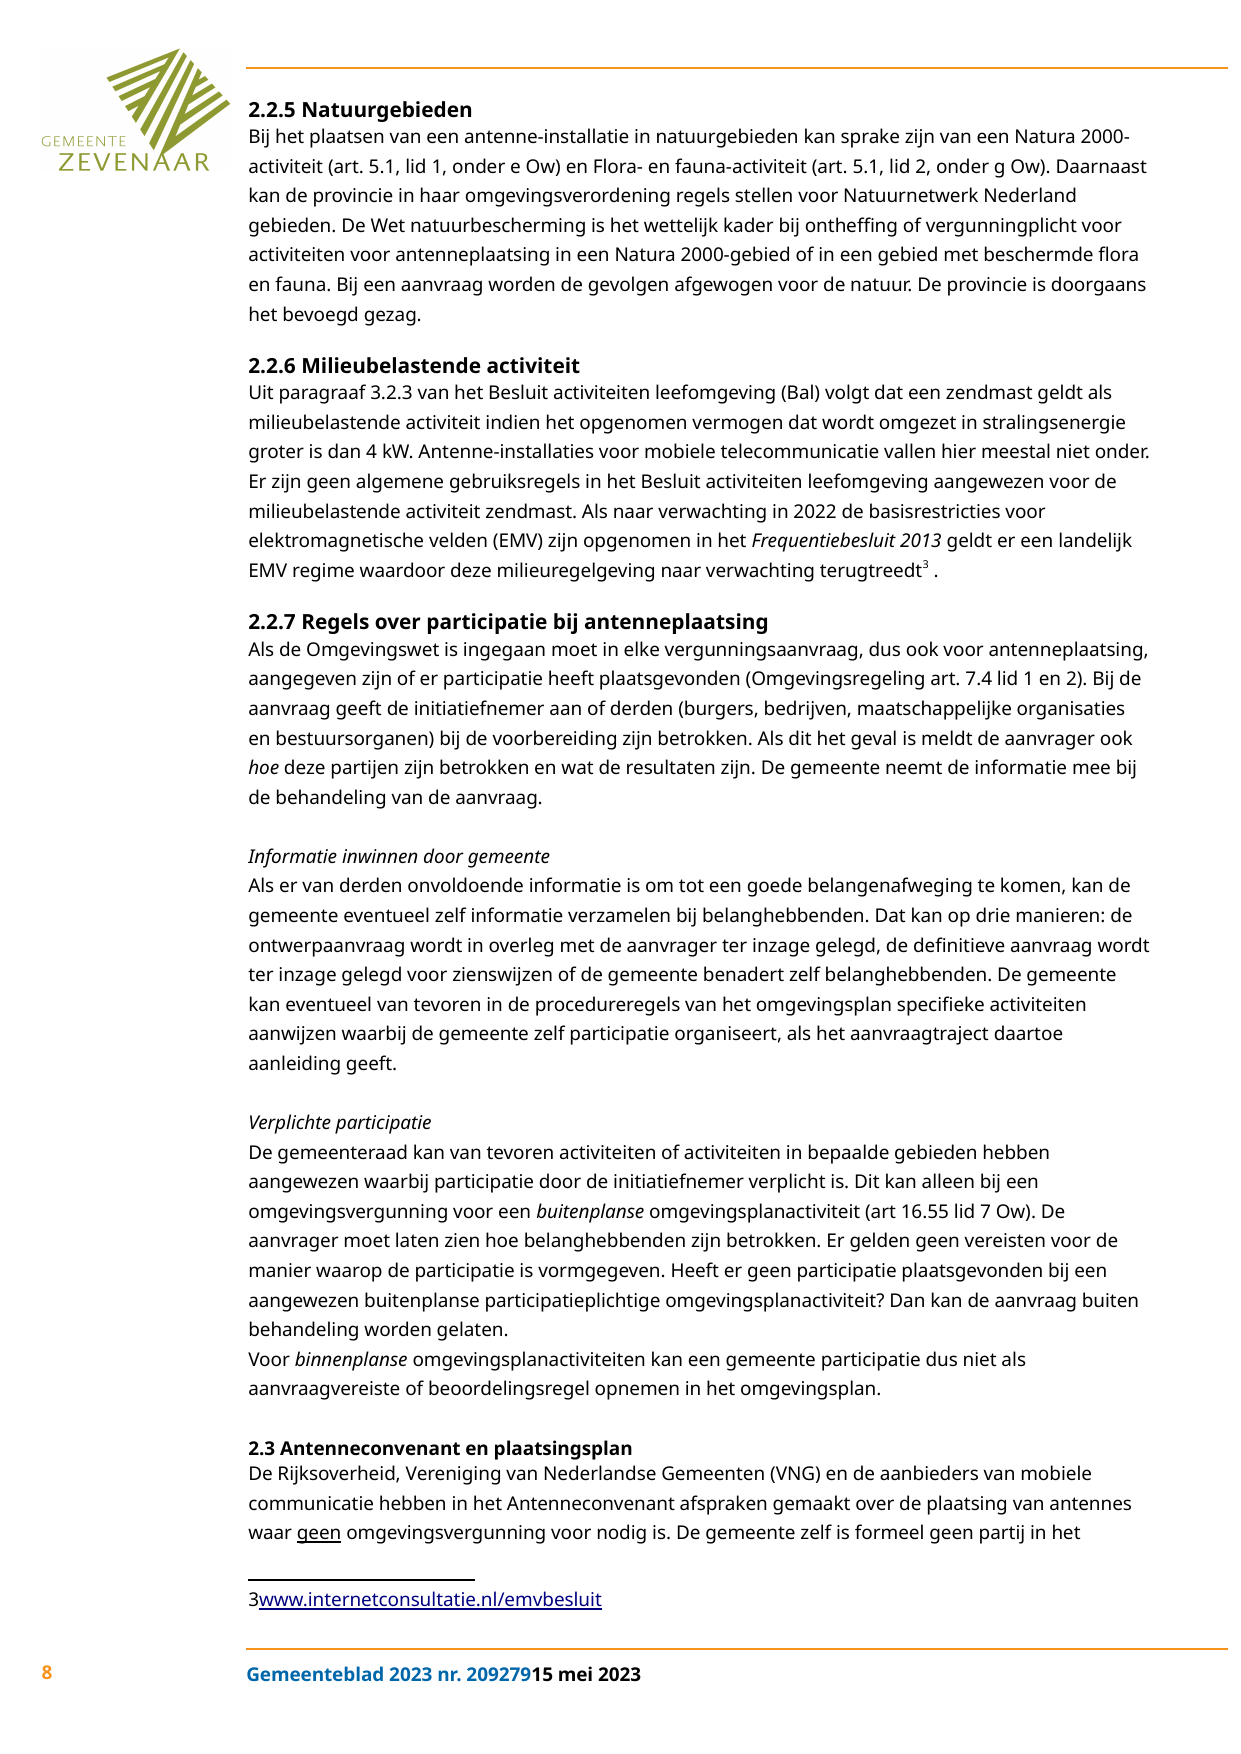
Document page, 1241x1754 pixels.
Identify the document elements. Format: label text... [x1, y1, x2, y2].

picture [41, 47, 231, 172]
text Als er van derden onvoldoende informatie is om tot een goede belangenafweging te komen, kan de gemeente eventueel zelf informatie verzamelen bij belanghebbenden. Dat kan op drie manieren: de ontwerpaanvraag wordt in overleg met de aanvrager ter inzage gelegd, de definitieve aanvraag wordt ter inzage gelegd voor zienswijzen of de gemeente benadert zelf belanghebbenden. De gemeente kan eventueel van tevoren in de procedureregels van het omgevingsplan specifieke activiteiten aanwijzen waarbij de gemeente zelf participatie organiseert, als het aanvraagtraject daartoe aanleiding geeft. [248, 873, 1152, 1076]
text Als de Omgevingswet is ingegaan moet in elke vergunningsaanvraag, dus ook voor antenneplaatsing, aangegeven zijn of er participatie heeft plaatsgevonden (Omgevingsregeling art. 7.4 lid 1 en 2). Bij de aanvraag geeft de initiatiefnemer aan of derden (burgers, bedrijven, maatschappelijke organisaties en bestuursorganen) bij de voorbereiding zijn betrokken. Als dit het geval is meldt de aanvrager ook hoe deze partijen zijn betrokken en wat de resultaten zijn. De gemeente neemt de informatie mee bij de behandeling van de aanvraag. [248, 636, 1152, 809]
text 2.2.6 Milieubelastende activiteit [248, 351, 1152, 379]
text Informatie inwinnen door gemeente [248, 843, 1152, 869]
text De gemeenteraad kan van tevoren activiteiten of activiteiten in bepaalde gebieden hebben aangewezen waarbij participatie door de initiatiefnemer verplicht is. Dit kan alleen bij een omgevingsvergunning voor een buitenplanse omgevingsplanactiviteit (art 16.55 lid 7 Ow). De aanvrager moet laten zien hoe belanghebbenden zijn betrokken. Er gelden geen vereisten voor de manier waarop de participatie is vormgegeven. Heeft er geen participatie plaatsgevonden bij een aangewezen buitenplanse participatieplichtige omgevingsplanactiviteit? Dan kan de aanvraag buiten behandeling worden gelaten. [248, 1139, 1152, 1342]
text Verplichte participatie [248, 1109, 1152, 1135]
text Uit paragraaf 3.2.3 van het Besluit activiteiten leefomgeving (Bal) volgt dat een zendmast geldt als milieubelastende activiteit indien het opgenomen vermogen dat wordt omgezet in stralingsenergie groter is dan 4 kW. Antenne-installaties voor mobiele telecommunicatie vallen hier meestal niet onder. Er zijn geen algemene gebruiksregels in het Besluit activiteiten leefomgeving aangewezen voor de milieubelastende activiteit zendmast. Als naar verwachting in 2022 de basisrestricties voor elektromagnetische velden (EMV) zijn opgenomen in het Frequentiebesluit 2013 geldt er een landelijk EMV regime waardoor deze milieuregelgeving naar verwachting terugtreedt . [248, 379, 1152, 583]
text Bij het plaatsen van een antenne-installatie in natuurgebieden kan sprake zijn van een Natura 2000-activiteit (art. 5.1, lid 1, onder e Ow) en Flora- en fauna-activiteit (art. 5.1, lid 2, onder g Ow). Daarnaast kan de provincie in haar omgevingsverordening regels stellen voor Natuurnetwerk Nederland gebieden. De Wet natuurbescherming is het wettelijk kader bij ontheffing of vergunningplicht voor activiteiten voor antenneplaatsing in een Natura 2000-gebied of in een gebied met beschermde flora en fauna. Bij een aanvraag worden de gevolgen afgewogen voor de natuur. De provincie is doorgaans het bevoegd gezag. [248, 123, 1152, 326]
text Voor binnenplanse omgevingsplanactiviteiten kan een gemeente participatie dus niet als aanvraagvereiste of beoordelingsregel opnemen in het omgevingsplan. [248, 1346, 1152, 1401]
text 2.3 Antenneconvenant en plaatsingsplan [248, 1435, 1152, 1460]
text De Rijksoverheid, Vereniging van Nederlandse Gemeenten (VNG) en de aanbieders van mobiele communicatie hebben in het Antenneconvenant afspraken gemaakt over de plaatsing van antennes waar geen omgevingsvergunning voor nodig is. De gemeente zelf is formeel geen partij in het [248, 1460, 1152, 1545]
text www.internetconsultatie.nl/emvbesluit [248, 1586, 1152, 1612]
text 2.2.5 Natuurgebieden [248, 95, 1152, 123]
text 2.2.7 Regels over participatie bij antenneplaatsing [248, 607, 1152, 636]
